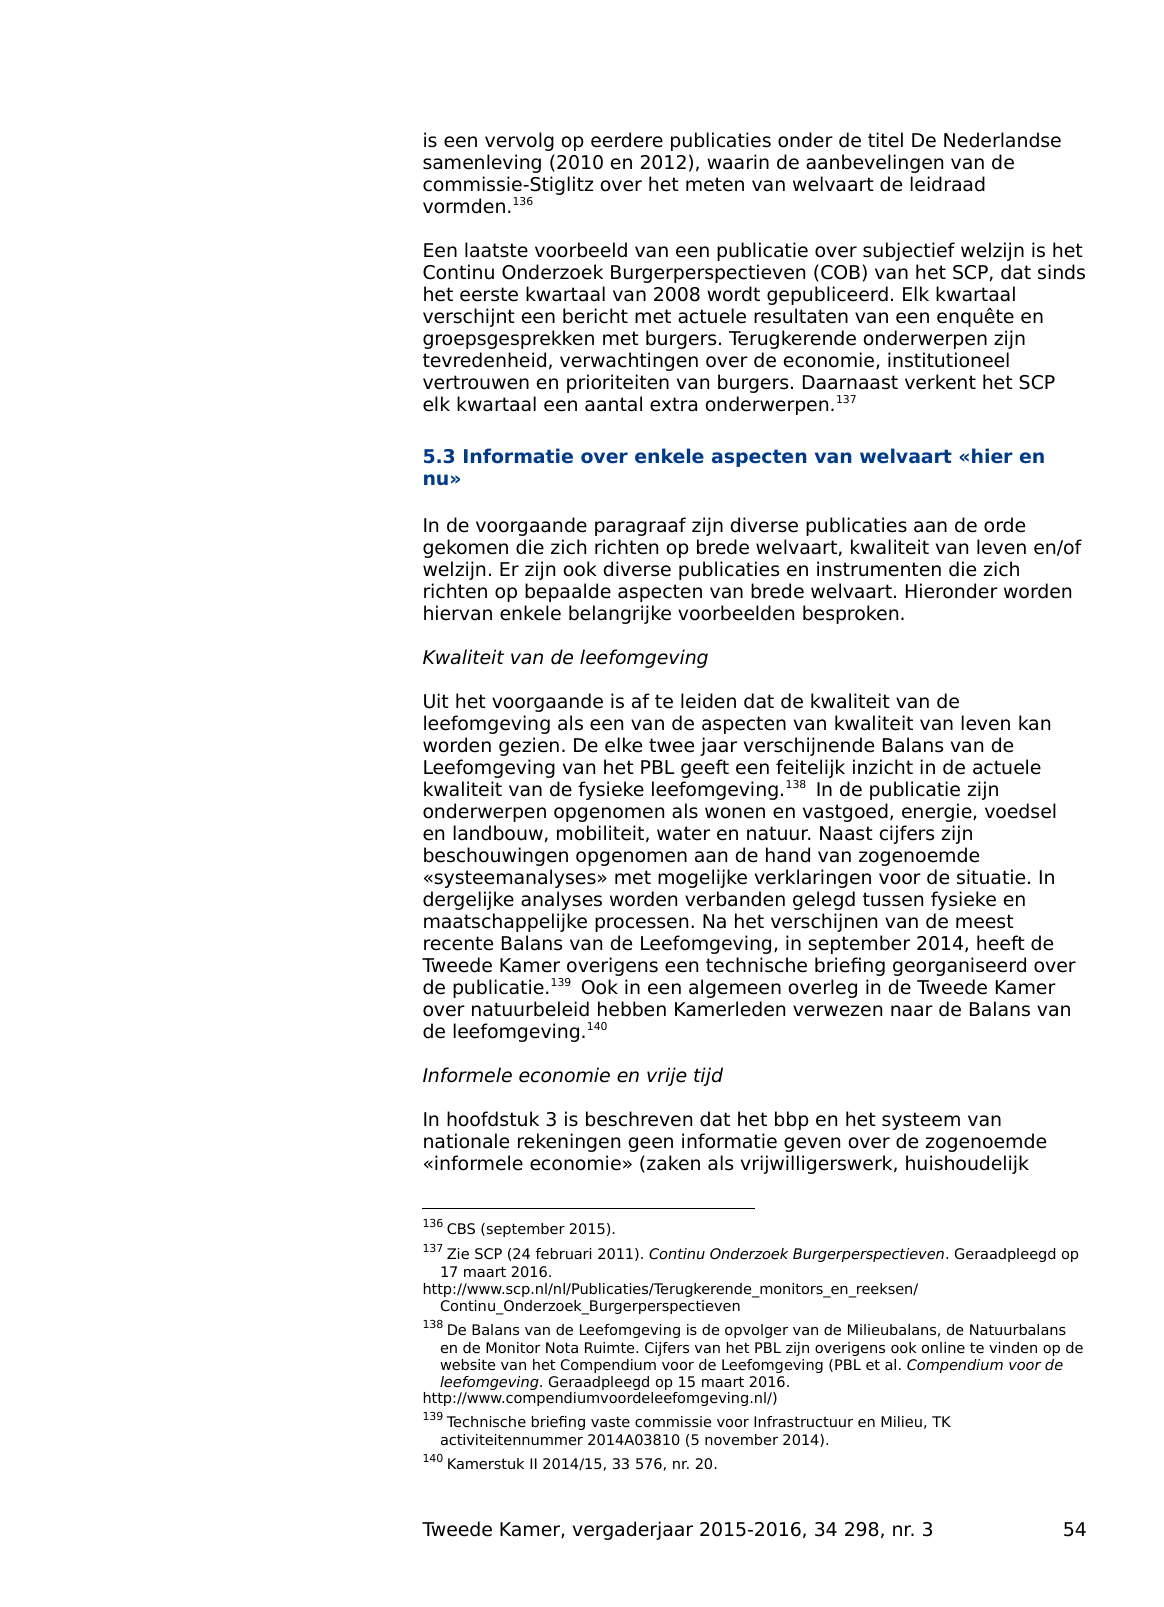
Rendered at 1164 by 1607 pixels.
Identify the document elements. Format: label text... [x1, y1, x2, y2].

text Technische briefing vaste commissie voor Infrastructuur en Milieu, TK activiteitennummer 2014A03810 (5 november 2014). [422, 1410, 1087, 1449]
text Een laatste voorbeeld van een publicatie over subjectief welzijn is het Continu Onderzoek Burgerperspectieven (COB) van het SCP, dat sinds het eerste kwartaal van 2008 wordt gepubliceerd. Elk kwartaal verschijnt een bericht met actuele resultaten van een enquête en groepsgesprekken met burgers. Terugkerende onderwerpen zijn tevredenheid, verwachtingen over de economie, institutioneel vertrouwen en prioriteiten van burgers. Daarnaast verkent het SCP elk kwartaal een aantal extra onderwerpen. [422, 240, 1087, 416]
text Zie SCP (24 februari 2011). Continu Onderzoek Burgerperspectieven. Geraadpleegd op 17 maart 2016. [422, 1242, 1087, 1281]
text Kamerstuk II 2014/15, 33 576, nr. 20. [422, 1452, 1087, 1474]
text CBS (september 2015). [422, 1217, 1087, 1239]
subtitle 5.3 Informatie over enkele aspecten van welvaart «hier en nu» [422, 446, 1087, 490]
subtitle Kwaliteit van de leefomgeving [422, 647, 1087, 669]
text is een vervolg op eerdere publicaties onder de titel De Nederlandse samenleving (2010 en 2012), waarin de aanbevelingen van de commissie-Stiglitz over het meten van welvaart de leidraad vormden. [422, 130, 1087, 218]
subtitle Informele economie en vrije tijd [422, 1065, 1087, 1087]
text De Balans van de Leefomgeving is de opvolger van de Milieubalans, de Natuurbalans en de Monitor Nota Ruimte. Cijfers van het PBL zijn overigens ook online te vinden op de website van het Compendium voor de Leefomgeving (PBL et al. Compendium voor de leefomgeving. Geraadpleegd op 15 maart 2016. [422, 1318, 1087, 1391]
text Uit het voorgaande is af te leiden dat de kwaliteit van de leefomgeving als een van de aspecten van kwaliteit van leven kan worden gezien. De elke twee jaar verschijnende Balans van de Leefomgeving van het PBL geeft een feitelijk inzicht in de actuele kwaliteit van de fysieke leefomgeving. In de publicatie zijn onderwerpen opgenomen als wonen en vastgoed, energie, voedsel en landbouw, mobiliteit, water en natuur. Naast cijfers zijn beschouwingen opgenomen aan de hand van zogenoemde «systeemanalyses» met mogelijke verklaringen voor de situatie. In dergelijke analyses worden verbanden gelegd tussen fysieke en maatschappelijke processen. Na het verschijnen van de meest recente Balans van de Leefomgeving, in september 2014, heeft de Tweede Kamer overigens een technische briefing georganiseerd over de publicatie. Ook in een algemeen overleg in de Tweede Kamer over natuurbeleid hebben Kamerleden verwezen naar de Balans van de leefomgeving. [422, 691, 1087, 1043]
text http://www.scp.nl/nl/Publicaties/Terugkerende_monitors_en_reeksen/Continu_Onderzoek_Burgerperspectieven [422, 1281, 1087, 1315]
text In de voorgaande paragraaf zijn diverse publicaties aan de orde gekomen die zich richten op brede welvaart, kwaliteit van leven en/of welzijn. Er zijn ook diverse publicaties en instrumenten die zich richten op bepaalde aspecten van brede welvaart. Hieronder worden hiervan enkele belangrijke voorbeelden besproken. [422, 515, 1087, 625]
text In hoofdstuk 3 is beschreven dat het bbp en het systeem van nationale rekeningen geen informatie geven over de zogenoemde «informele economie» (zaken als vrijwilligerswerk, huishoudelijk [422, 1109, 1087, 1175]
text http://www.compendiumvoordeleefomgeving.nl/) [422, 1391, 1087, 1407]
